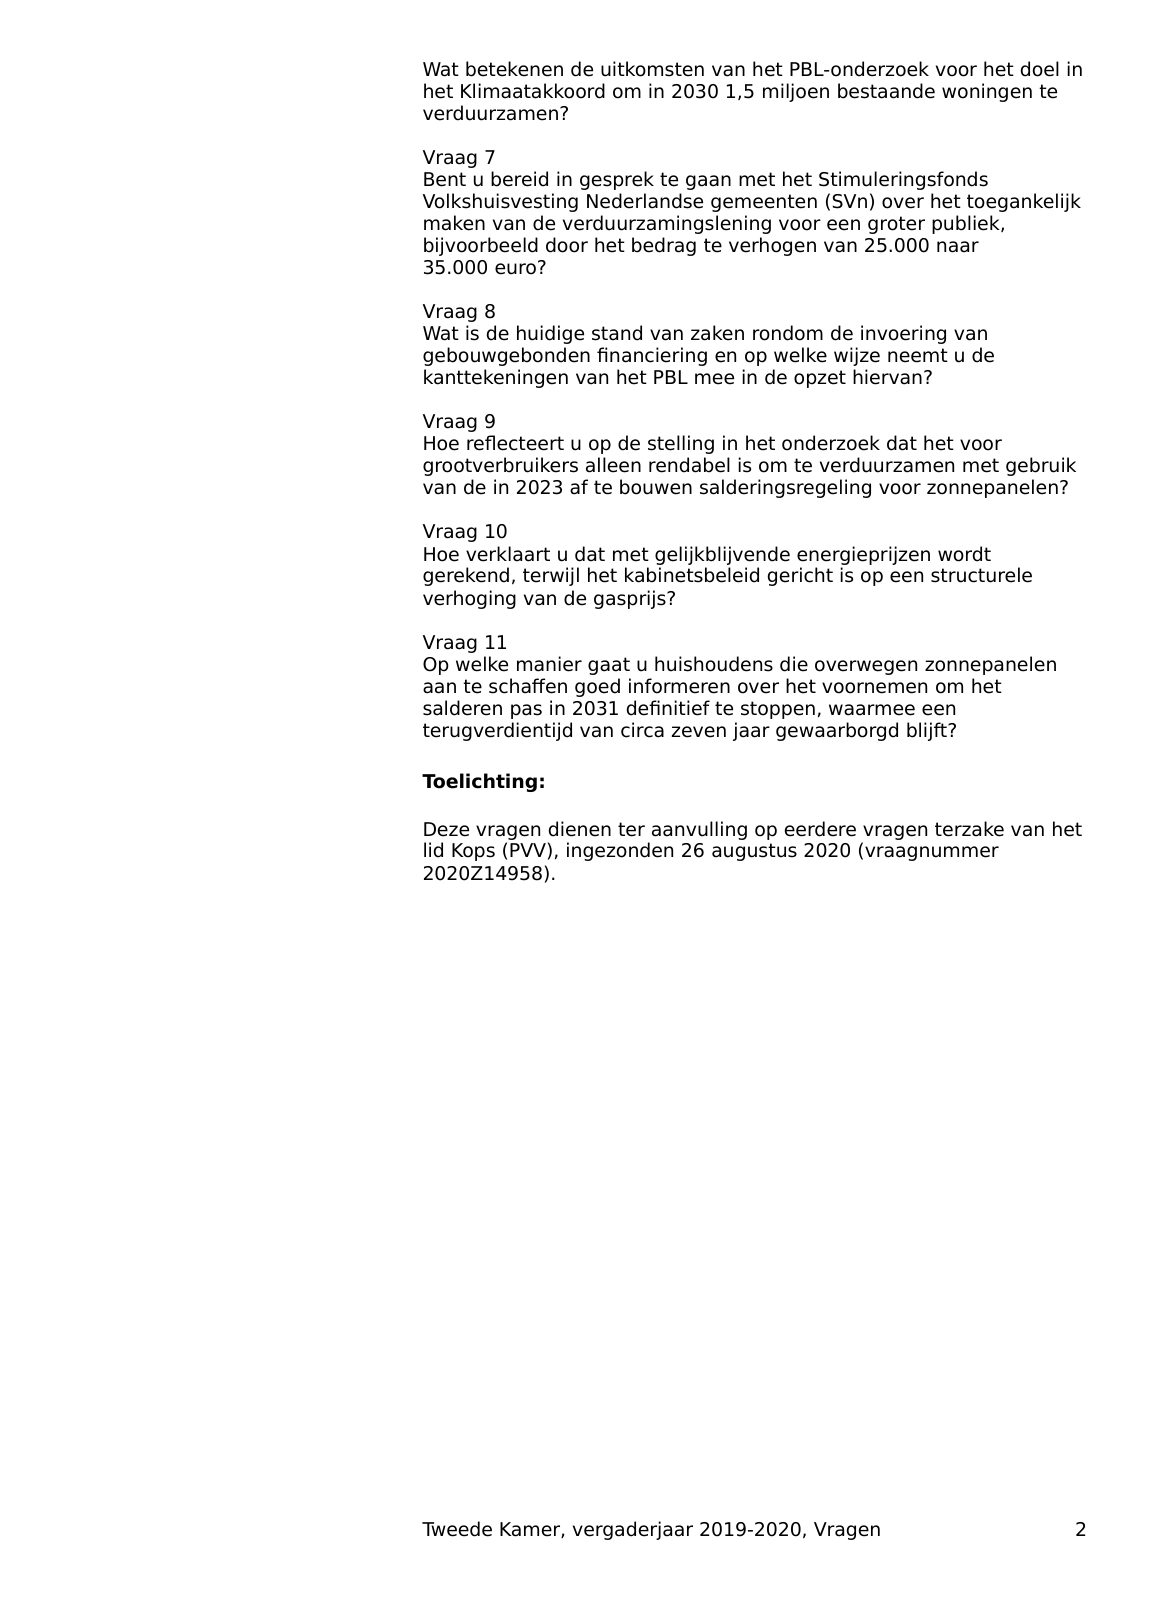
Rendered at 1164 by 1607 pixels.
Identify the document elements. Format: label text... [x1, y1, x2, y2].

text Vraag 10 [422, 521, 1087, 543]
text Deze vragen dienen ter aanvulling op eerdere vragen terzake van het lid Kops (PVV), ingezonden 26 augustus 2020 (vraagnummer 2020Z14958). [422, 818, 1087, 884]
text Hoe reflecteert u op de stelling in het onderzoek dat het voor grootverbruikers alleen rendabel is om te verduurzamen met gebruik van de in 2023 af te bouwen salderingsregeling voor zonnepanelen? [422, 433, 1087, 499]
text Vraag 11 [422, 632, 1087, 653]
text Wat betekenen de uitkomsten van het PBL-onderzoek voor het doel in het Klimaatakkoord om in 2030 1,5 miljoen bestaande woningen te verduurzamen? [422, 59, 1087, 125]
text Wat is de huidige stand van zaken rondom de invoering van gebouwgebonden financiering en op welke wijze neemt u de kanttekeningen van het PBL mee in de opzet hiervan? [422, 323, 1087, 389]
text Hoe verklaart u dat met gelijkblijvende energieprijzen wordt gerekend, terwijl het kabinetsbeleid gericht is op een structurele verhoging van de gasprijs? [422, 543, 1087, 609]
text Vraag 7 [422, 147, 1087, 169]
text Vraag 8 [422, 301, 1087, 323]
subtitle Toelichting: [422, 771, 1087, 793]
text Op welke manier gaat u huishoudens die overwegen zonnepanelen aan te schaffen goed informeren over het voornemen om het salderen pas in 2031 definitief te stoppen, waarmee een terugverdientijd van circa zeven jaar gewaarborgd blijft? [422, 653, 1087, 741]
text Vraag 9 [422, 411, 1087, 433]
text Bent u bereid in gesprek te gaan met het Stimuleringsfonds Volkshuisvesting Nederlandse gemeenten (SVn) over het toegankelijk maken van de verduurzamingslening voor een groter publiek, bijvoorbeeld door het bedrag te verhogen van 25.000 naar 35.000 euro? [422, 169, 1087, 279]
